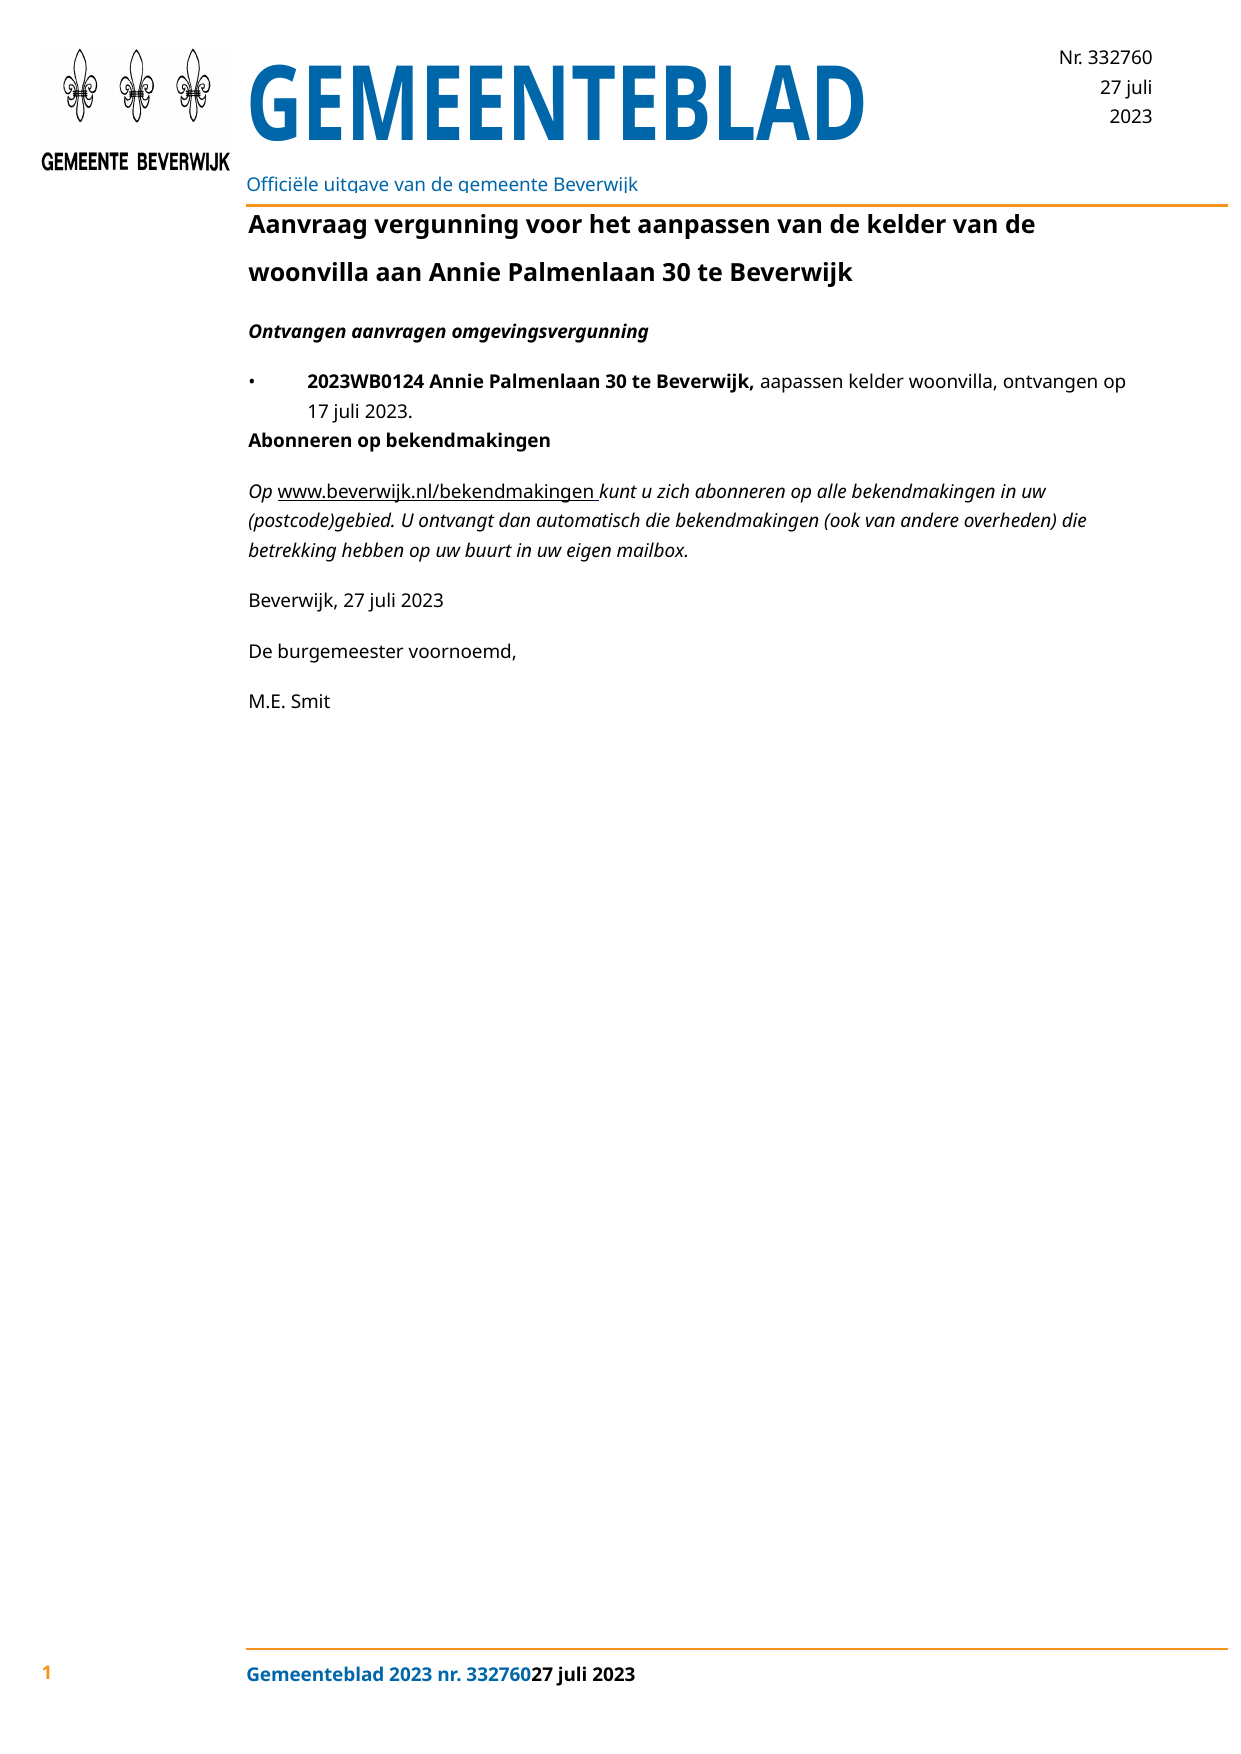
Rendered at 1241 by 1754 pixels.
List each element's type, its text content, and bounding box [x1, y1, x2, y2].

text Aanvraag vergunning voor het aanpassen van de kelder van de woonvilla aan Annie Palmenlaan 30 te Beverwijk [248, 207, 1152, 288]
text M.E. Smit [248, 688, 1152, 714]
text Ontvangen aanvragen omgevingsvergunning [248, 318, 1152, 344]
text Abonneren op bekendmakingen [248, 427, 1152, 453]
text Op www.beverwijk.nl/bekendmakingen kunt u zich abonneren op alle bekendmakingen in uw (postcode)gebied. U ontvangt dan automatisch die bekendmakingen (ook van andere overheden) die betrekking hebben op uw buurt in uw eigen mailbox. [248, 478, 1152, 563]
picture [41, 47, 231, 172]
list 2023WB0124 Annie Palmenlaan 30 te Beverwijk, aapassen kelder woonvilla, ontvangen op 17 juli 2023. [248, 368, 1152, 424]
text De burgemeester voornoemd, [248, 638, 1152, 664]
text Beverwijk, 27 juli 2023 [248, 587, 1152, 613]
